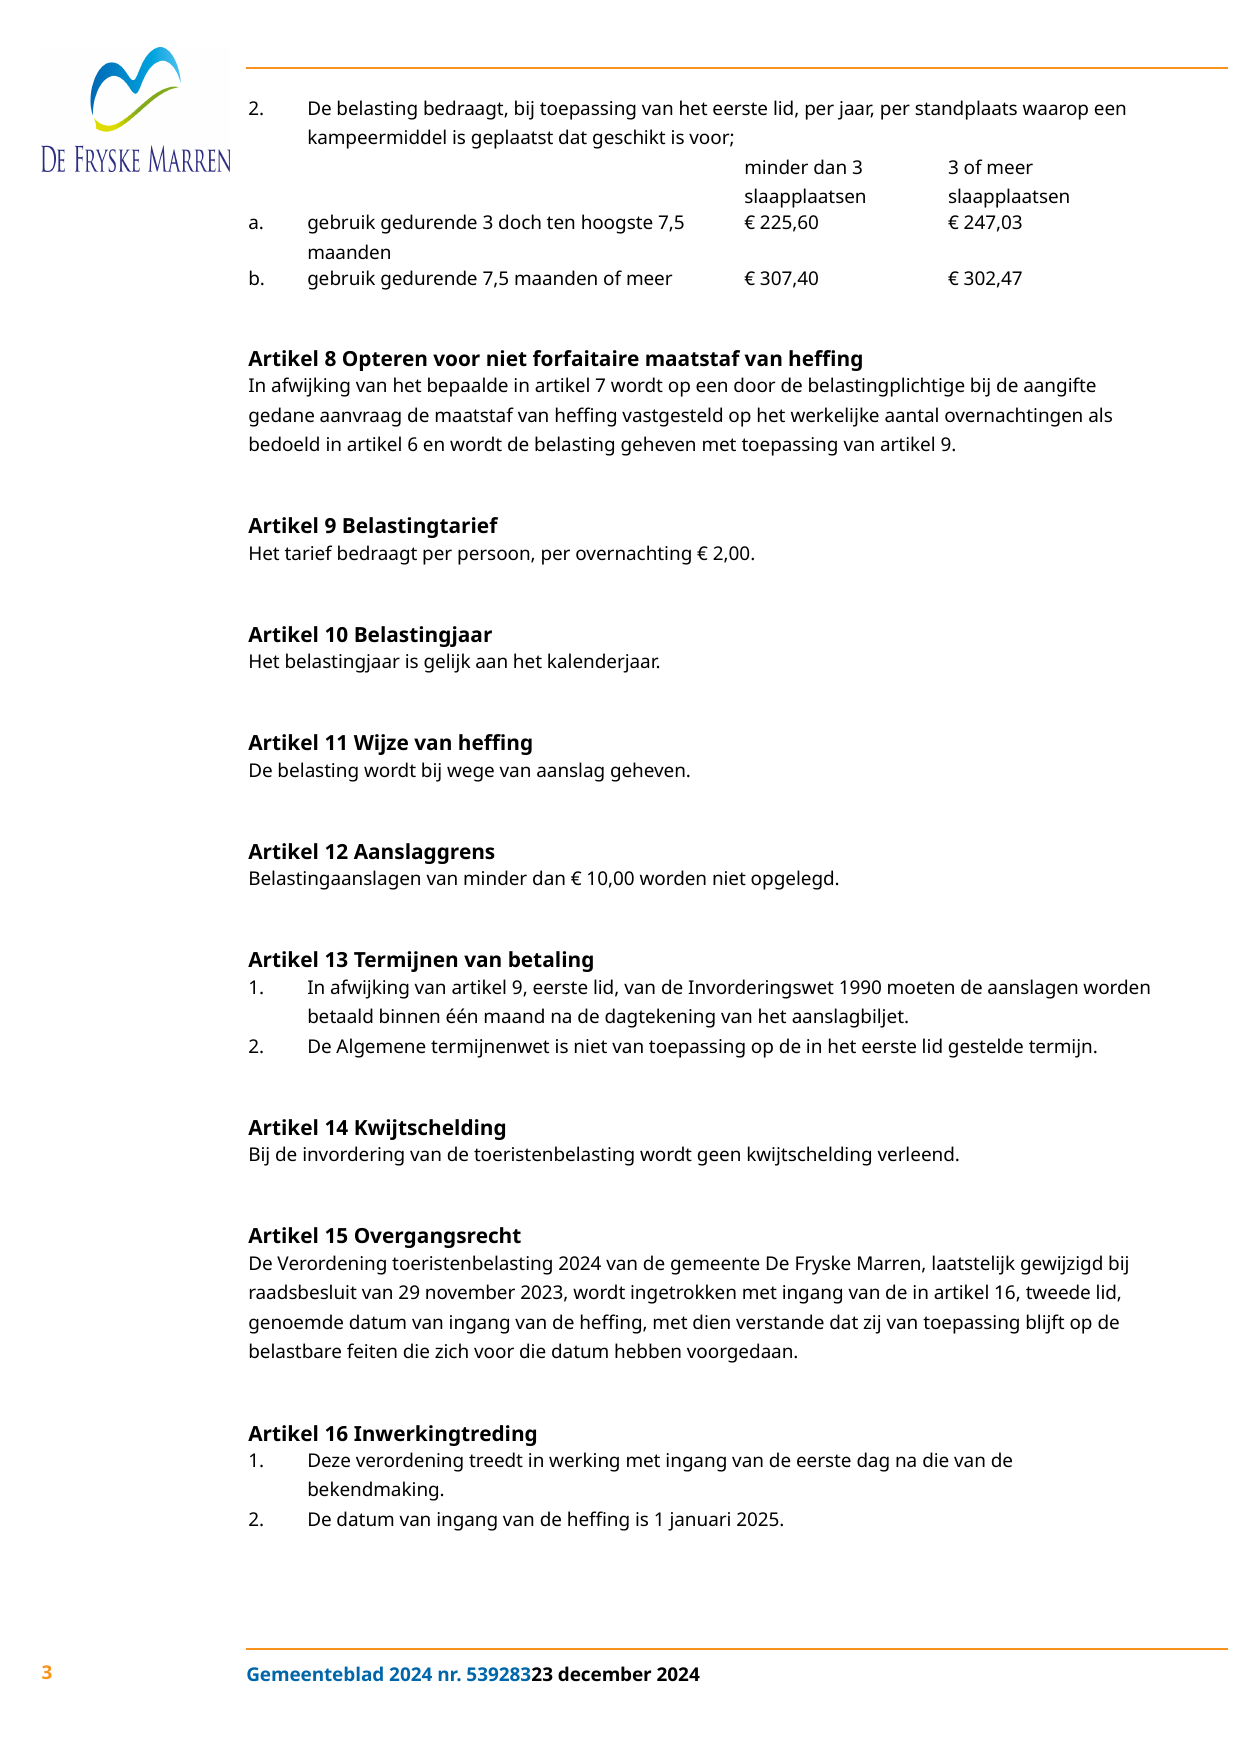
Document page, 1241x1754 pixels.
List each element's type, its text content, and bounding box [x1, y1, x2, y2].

text Artikel 12 Aanslaggrens [248, 837, 1152, 865]
table_header minder dan 3 slaapplaatsen [744, 154, 948, 209]
text In afwijking van het bepaalde in artikel 7 wordt op een door de belastingplichtige bij de aangifte gedane aanvraag de maatstaf van heffing vastgesteld op het werkelijke aantal overnachtingen als bedoeld in artikel 6 en wordt de belasting geheven met toepassing van artikel 9. [248, 372, 1152, 457]
list Deze verordening treedt in werking met ingang van de eerste dag na die van de bekendmaking. [248, 1447, 1152, 1502]
text Bij de invordering van de toeristenbelasting wordt geen kwijtschelding verleend. [248, 1141, 1152, 1167]
table_header [248, 154, 744, 209]
text Artikel 9 Belastingtarief [248, 512, 1152, 540]
text Belastingaanslagen van minder dan € 10,00 worden niet opgelegd. [248, 865, 1152, 891]
list In afwijking van artikel 9, eerste lid, van de Invorderingswet 1990 moeten de aanslagen worden betaald binnen één maand na de dagtekening van het aanslagbiljet. [248, 974, 1152, 1029]
text Artikel 14 Kwijtschelding [248, 1113, 1152, 1141]
text Artikel 15 Overgangsrecht [248, 1221, 1152, 1250]
text Artikel 13 Termijnen van betaling [248, 945, 1152, 974]
picture [41, 47, 231, 172]
text De Verordening toeristenbelasting 2024 van de gemeente De Fryske Marren, laatstelijk gewijzigd bij raadsbesluit van 29 november 2023, wordt ingetrokken met ingang van de in artikel 16, tweede lid, genoemde datum van ingang van de heffing, met dien verstande dat zij van toepassing blijft op de belastbare feiten die zich voor die datum hebben voorgedaan. [248, 1250, 1152, 1364]
text Artikel 11 Wijze van heffing [248, 728, 1152, 757]
text Het tarief bedraagt per persoon, per overnachting € 2,00. [248, 540, 1152, 566]
text Het belastingjaar is gelijk aan het kalenderjaar. [248, 648, 1152, 674]
list De belasting bedraagt, bij toepassing van het eerste lid, per jaar, per standplaats waarop een kampeermiddel is geplaatst dat geschikt is voor; [248, 95, 1152, 150]
table_cell € 307,40 [744, 265, 948, 290]
table_cell gebruik gedurende 3 doch ten hoogste 7,5 maanden [248, 209, 744, 265]
text Artikel 8 Opteren voor niet forfaitaire maatstaf van heffing [248, 344, 1152, 372]
list De Algemene termijnenwet is niet van toepassing op de in het eerste lid gestelde termijn. [248, 1033, 1152, 1059]
table_cell € 302,47 [948, 265, 1152, 290]
table_cell gebruik gedurende 7,5 maanden of meer [248, 265, 744, 290]
text Artikel 16 Inwerkingtreding [248, 1419, 1152, 1447]
text Artikel 10 Belastingjaar [248, 620, 1152, 648]
table_cell € 247,03 [948, 209, 1152, 265]
text De belasting wordt bij wege van aanslag geheven. [248, 757, 1152, 783]
table_cell € 225,60 [744, 209, 948, 265]
list De datum van ingang van de heffing is 1 januari 2025. [248, 1506, 1152, 1532]
table_header 3 of meer slaapplaatsen [948, 154, 1152, 209]
